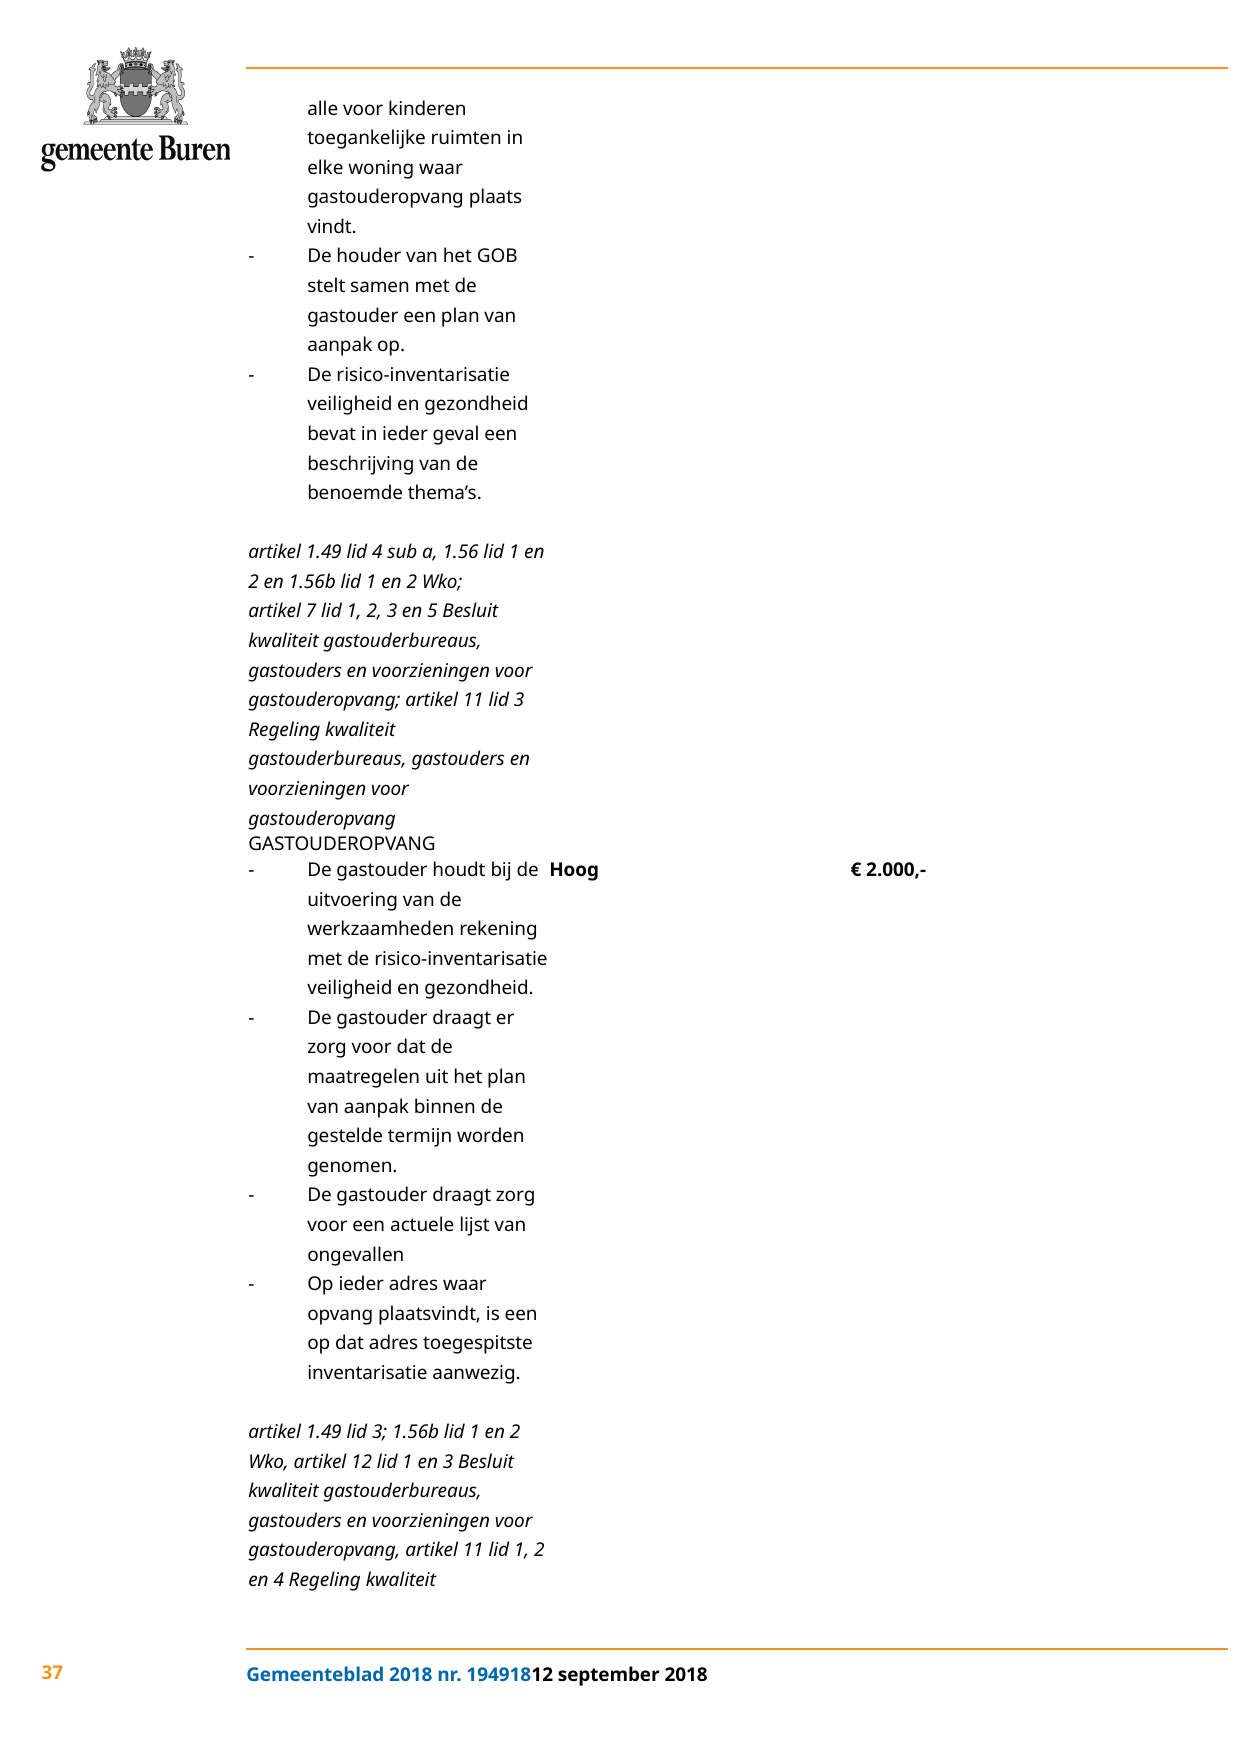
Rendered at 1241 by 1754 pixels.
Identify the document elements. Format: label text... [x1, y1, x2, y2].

table_cell Hoog [549, 856, 850, 1592]
picture [41, 47, 231, 172]
table_cell alle voor kinderen toegankelijke ruimten in elke woning waar gastouderopvang plaats vindt. De houder van het GOB stelt samen met de gastouder een plan van aanpak op. De risico-inventarisatie veiligheid en gezondheid bevat in ieder geval een beschrijving van de benoemde thema’s. artikel 1.49 lid 4 sub a, 1.56 lid 1 en 2 en 1.56b lid 1 en 2 Wko; artikel 7 lid 1, 2, 3 en 5 Besluit kwaliteit gastouderbureaus, gastouders en voorzieningen voor gastouderopvang; artikel 11 lid 3 Regeling kwaliteit gastouderbureaus, gastouders en voorzieningen voor gastouderopvang [248, 95, 549, 831]
table_cell De gastouder houdt bij de uitvoering van de werkzaamheden rekening met de risico-inventarisatie veiligheid en gezondheid. De gastouder draagt er zorg voor dat de maatregelen uit het plan van aanpak binnen de gestelde termijn worden genomen. De gastouder draagt zorg voor een actuele lijst van ongevallen Op ieder adres waar opvang plaatsvindt, is een op dat adres toegespitste inventarisatie aanwezig. artikel 1.49 lid 3; 1.56b lid 1 en 2 Wko, artikel 12 lid 1 en 3 Besluit kwaliteit gastouderbureaus, gastouders en voorzieningen voor gastouderopvang, artikel 11 lid 1, 2 en 4 Regeling kwaliteit [248, 856, 549, 1592]
table_cell GASTOUDEROPVANG [248, 831, 549, 856]
table_cell € 2.000,- [850, 856, 1152, 1592]
table_cell [549, 95, 850, 831]
table_cell [850, 95, 1152, 831]
